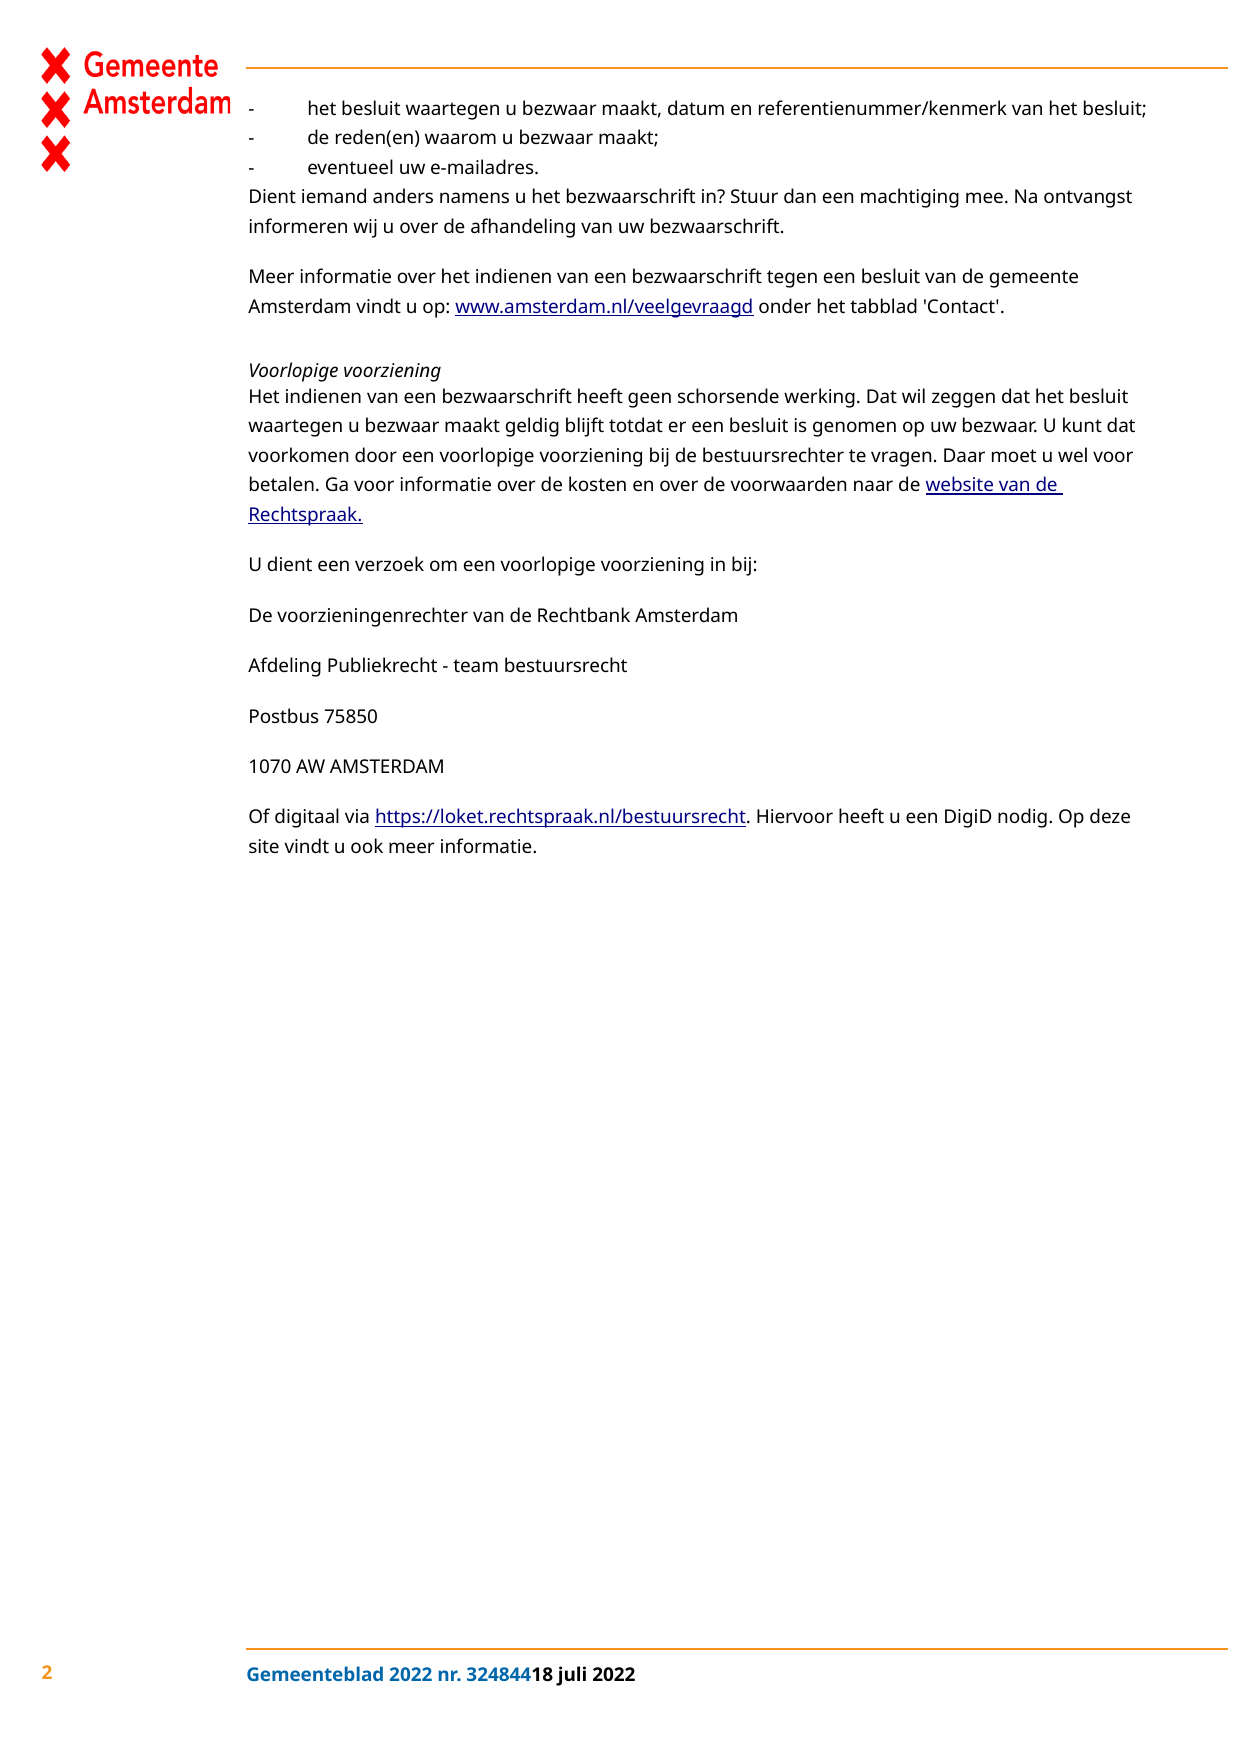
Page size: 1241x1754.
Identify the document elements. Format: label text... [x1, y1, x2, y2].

text U dient een verzoek om een voorlopige voorziening in bij: [248, 552, 1152, 577]
text Postbus 75850 [248, 703, 1152, 728]
text Meer informatie over het indienen van een bezwaarschrift tegen een besluit van de gemeente Amsterdam vindt u op: www.amsterdam.nl/veelgevraagd onder het tabblad 'Contact'. [248, 263, 1152, 319]
list de reden(en) waarom u bezwaar maakt; [248, 124, 1152, 150]
text Het indienen van een bezwaarschrift heeft geen schorsende werking. Dat wil zeggen dat het besluit waartegen u bezwaar maakt geldig blijft totdat er een besluit is genomen op uw bezwaar. U kunt dat voorkomen door een voorlopige voorziening bij de bestuursrechter te vragen. Daar moet u wel voor betalen. Ga voor informatie over de kosten en over de voorwaarden naar de website van de Rechtspraak. [248, 383, 1152, 527]
list het besluit waartegen u bezwaar maakt, datum en referentienummer/kenmerk van het besluit; [248, 95, 1152, 121]
text De voorzieningenrechter van de Rechtbank Amsterdam [248, 602, 1152, 628]
picture [41, 47, 231, 172]
list eventueel uw e-mailadres. [248, 154, 1152, 180]
text Of digitaal via https://loket.rechtspraak.nl/bestuursrecht. Hiervoor heeft u een DigiD nodig. Op deze site vindt u ook meer informatie. [248, 804, 1152, 859]
text 1070 AW AMSTERDAM [248, 753, 1152, 779]
text Dient iemand anders namens u het bezwaarschrift in? Stuur dan een machtiging mee. Na ontvangst informeren wij u over de afhandeling van uw bezwaarschrift. [248, 183, 1152, 239]
text Afdeling Publiekrecht - team bestuursrecht [248, 652, 1152, 678]
text Voorlopige voorziening [248, 357, 1152, 383]
